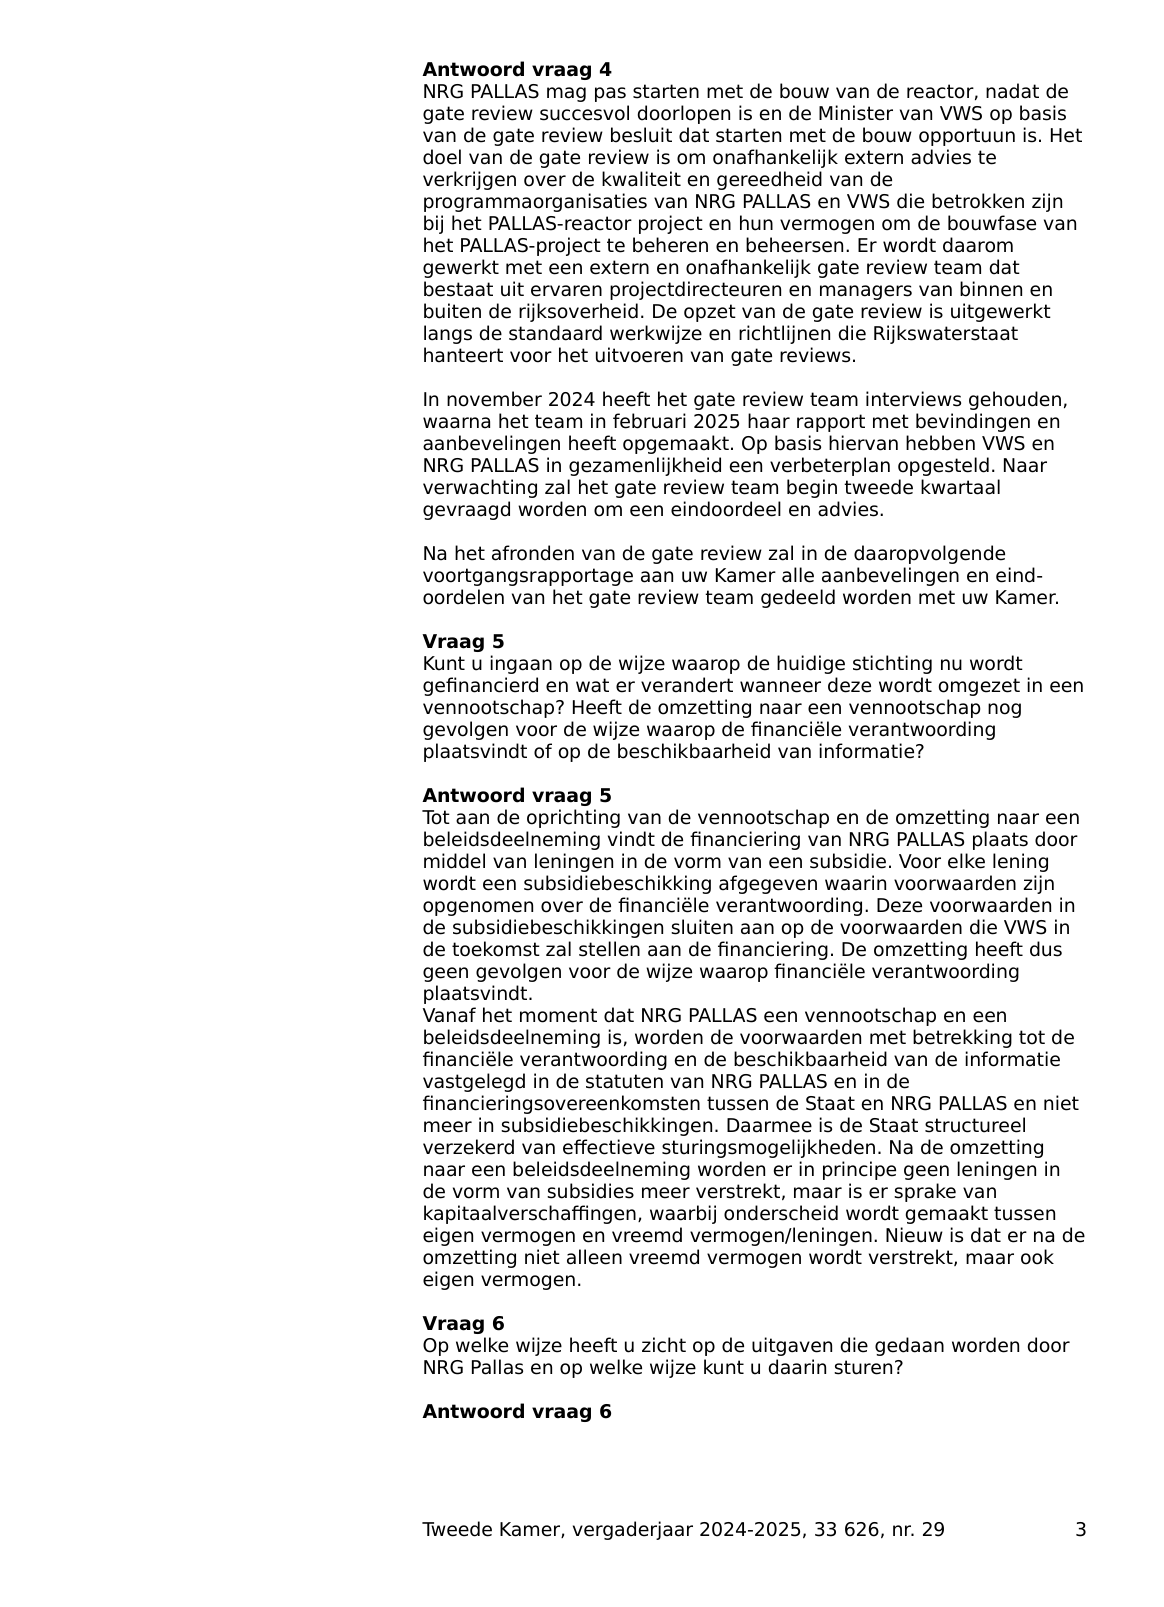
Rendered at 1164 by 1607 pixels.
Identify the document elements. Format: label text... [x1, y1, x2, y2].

text Antwoord vraag 6 [422, 1401, 1087, 1423]
text Antwoord vraag 4 [422, 59, 1087, 81]
text Na het afronden van de gate review zal in de daaropvolgende voortgangsrapportage aan uw Kamer alle aanbevelingen en eind- oordelen van het gate review team gedeeld worden met uw Kamer. [422, 543, 1087, 609]
text Vraag 5 [422, 631, 1087, 653]
text Vraag 6 [422, 1313, 1087, 1335]
text Kunt u ingaan op de wijze waarop de huidige stichting nu wordt gefinancierd en wat er verandert wanneer deze wordt omgezet in een vennootschap? Heeft de omzetting naar een vennootschap nog gevolgen voor de wijze waarop de financiële verantwoording plaatsvindt of op de beschikbaarheid van informatie? [422, 653, 1087, 763]
text In november 2024 heeft het gate review team interviews gehouden, waarna het team in februari 2025 haar rapport met bevindingen en aanbevelingen heeft opgemaakt. Op basis hiervan hebben VWS en NRG PALLAS in gezamenlijkheid een verbeterplan opgesteld. Naar verwachting zal het gate review team begin tweede kwartaal gevraagd worden om een eindoordeel en advies. [422, 389, 1087, 521]
text NRG PALLAS mag pas starten met de bouw van de reactor, nadat de gate review succesvol doorlopen is en de Minister van VWS op basis van de gate review besluit dat starten met de bouw opportuun is. Het doel van de gate review is om onafhankelijk extern advies te verkrijgen over de kwaliteit en gereedheid van de programmaorganisaties van NRG PALLAS en VWS die betrokken zijn bij het PALLAS-reactor project en hun vermogen om de bouwfase van het PALLAS-project te beheren en beheersen. Er wordt daarom gewerkt met een extern en onafhankelijk gate review team dat bestaat uit ervaren projectdirecteuren en managers van binnen en buiten de rijksoverheid. De opzet van de gate review is uitgewerkt langs de standaard werkwijze en richtlijnen die Rijkswaterstaat hanteert voor het uitvoeren van gate reviews. [422, 81, 1087, 367]
text Op welke wijze heeft u zicht op de uitgaven die gedaan worden door NRG Pallas en op welke wijze kunt u daarin sturen? [422, 1335, 1087, 1379]
text Antwoord vraag 5 [422, 785, 1087, 807]
text Vanaf het moment dat NRG PALLAS een vennootschap en een beleidsdeelneming is, worden de voorwaarden met betrekking tot de financiële verantwoording en de beschikbaarheid van de informatie vastgelegd in de statuten van NRG PALLAS en in de financieringsovereenkomsten tussen de Staat en NRG PALLAS en niet meer in subsidiebeschikkingen. Daarmee is de Staat structureel verzekerd van effectieve sturingsmogelijkheden. Na de omzetting naar een beleidsdeelneming worden er in principe geen leningen in de vorm van subsidies meer verstrekt, maar is er sprake van kapitaalverschaffingen, waarbij onderscheid wordt gemaakt tussen eigen vermogen en vreemd vermogen/leningen. Nieuw is dat er na de omzetting niet alleen vreemd vermogen wordt verstrekt, maar ook eigen vermogen. [422, 1005, 1087, 1291]
text Tot aan de oprichting van de vennootschap en de omzetting naar een beleidsdeelneming vindt de financiering van NRG PALLAS plaats door middel van leningen in de vorm van een subsidie. Voor elke lening wordt een subsidiebeschikking afgegeven waarin voorwaarden zijn opgenomen over de financiële verantwoording. Deze voorwaarden in de subsidiebeschikkingen sluiten aan op de voorwaarden die VWS in de toekomst zal stellen aan de financiering. De omzetting heeft dus geen gevolgen voor de wijze waarop financiële verantwoording plaatsvindt. [422, 807, 1087, 1005]
